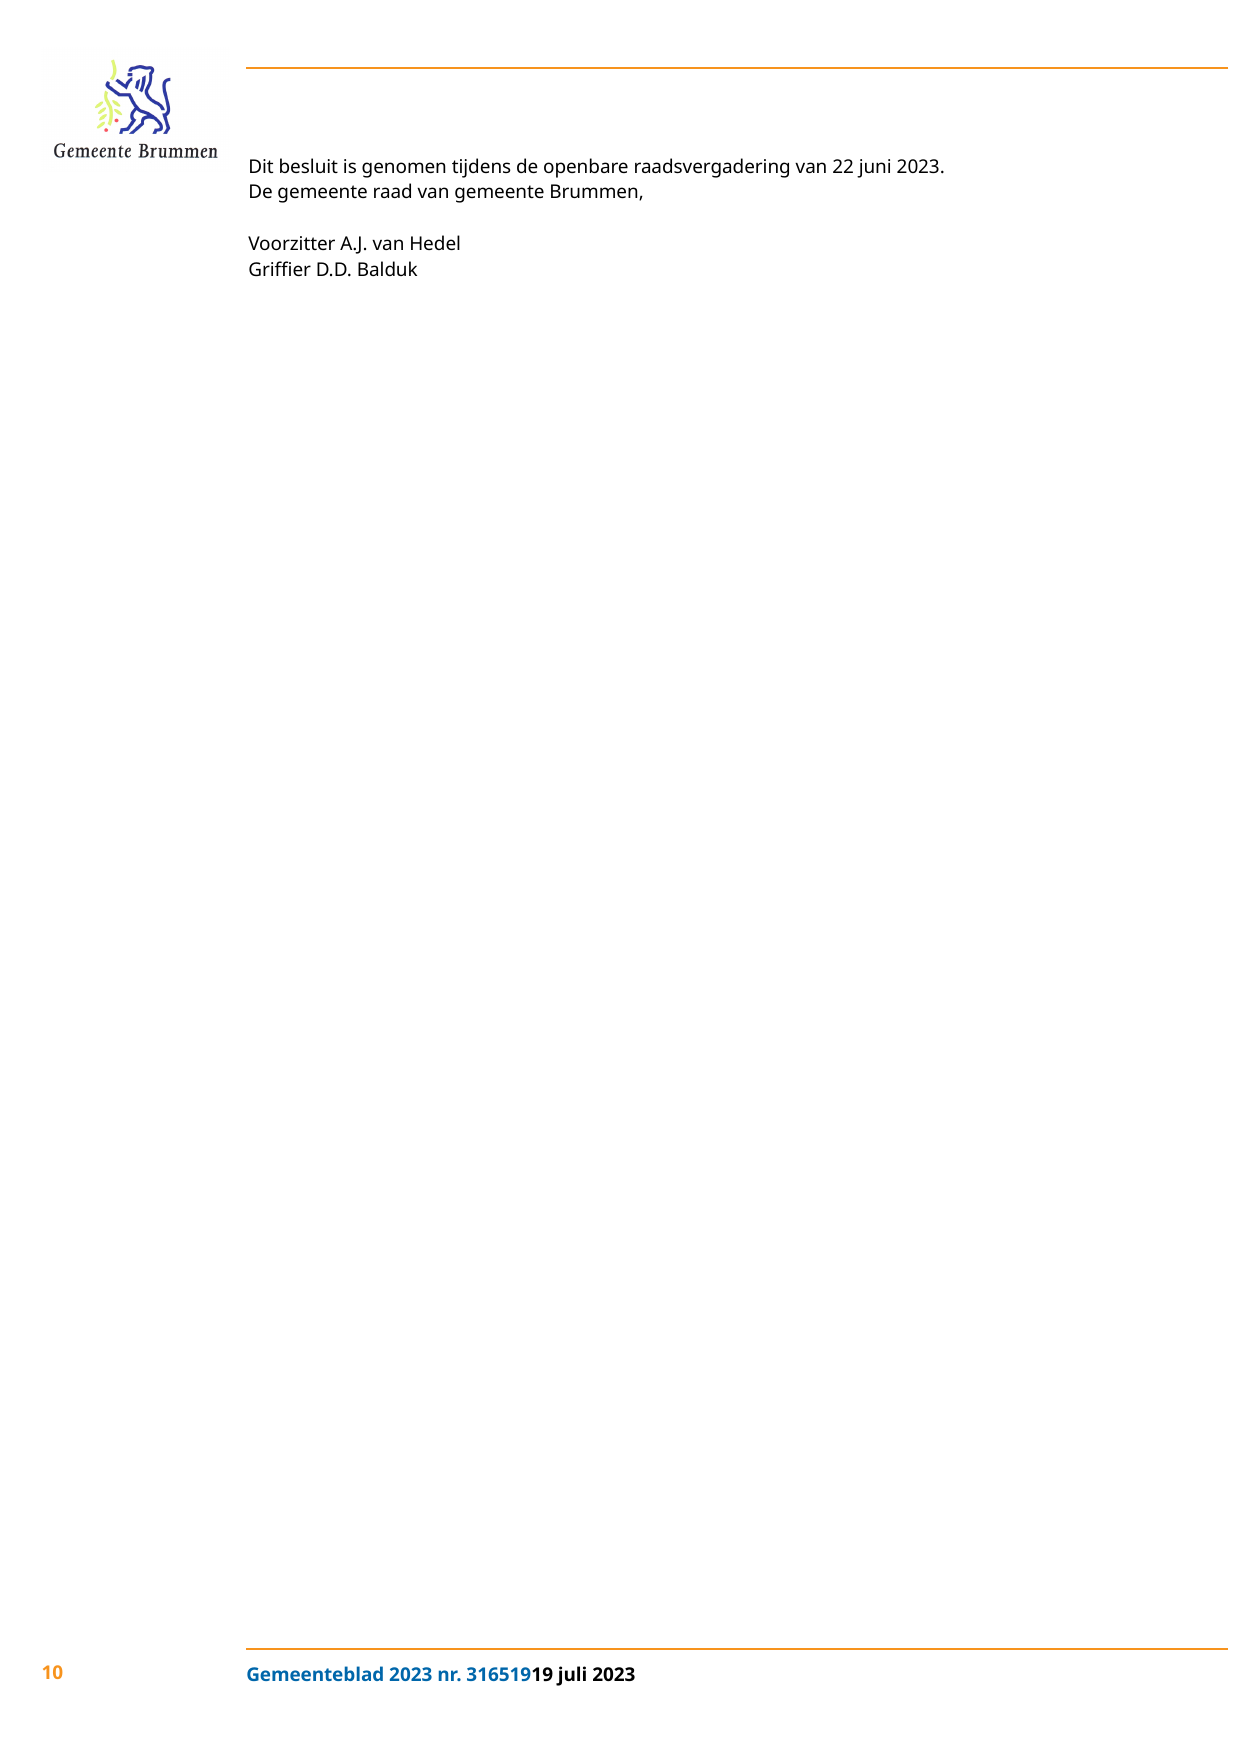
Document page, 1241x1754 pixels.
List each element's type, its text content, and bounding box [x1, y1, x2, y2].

text Griffier D.D. Balduk [248, 256, 1152, 281]
text Voorzitter A.J. van Hedel [248, 230, 1152, 256]
text De gemeente raad van gemeente Brummen, [248, 178, 1152, 204]
picture [41, 47, 231, 172]
text Dit besluit is genomen tijdens de openbare raadsvergadering van 22 juni 2023. [248, 153, 1152, 178]
